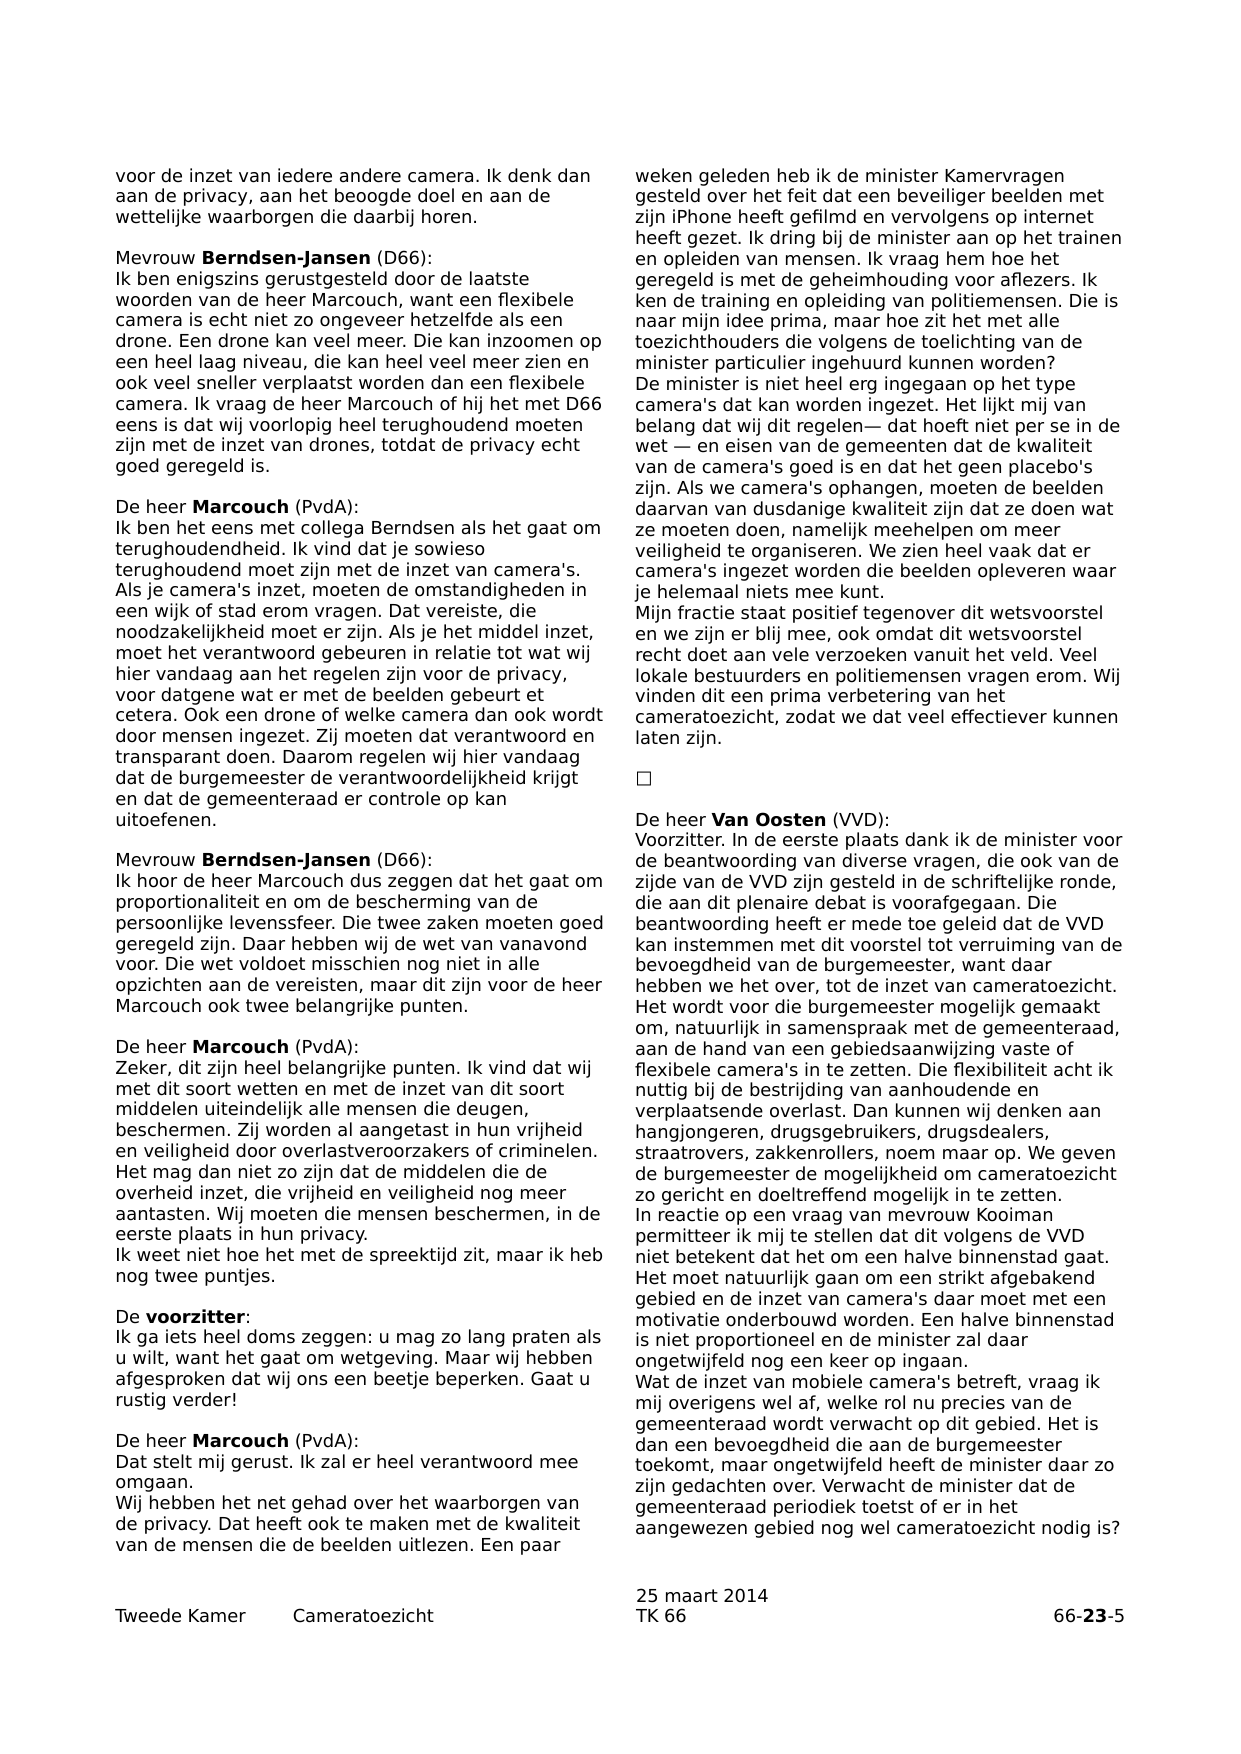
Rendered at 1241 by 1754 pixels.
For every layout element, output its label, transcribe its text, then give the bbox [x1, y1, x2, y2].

text Mevrouw Berndsen-Jansen (D66): [115, 850, 605, 871]
text voor de inzet van iedere andere camera. Ik denk dan aan de privacy, aan het beoogde doel en aan de wettelijke waarborgen die daarbij horen. [115, 165, 605, 228]
text De minister is niet heel erg ingegaan op het type camera's dat kan worden ingezet. Het lijkt mij van belang dat wij dit regelen— dat hoeft niet per se in de wet — en eisen van de gemeenten dat de kwaliteit van de camera's goed is en dat het geen placebo's zijn. Als we camera's ophangen, moeten de beelden daarvan van dusdanige kwaliteit zijn dat ze doen wat ze moeten doen, namelijk meehelpen om meer veiligheid te organiseren. We zien heel vaak dat er camera's ingezet worden die beelden opleveren waar je helemaal niets mee kunt. [635, 374, 1125, 603]
text Ik hoor de heer Marcouch dus zeggen dat het gaat om proportionaliteit en om de bescherming van de persoonlijke levenssfeer. Die twee zaken moeten goed geregeld zijn. Daar hebben wij de wet van vanavond voor. Die wet voldoet misschien nog niet in alle opzichten aan de vereisten, maar dit zijn voor de heer Marcouch ook twee belangrijke punten. [115, 871, 605, 1017]
text Wij hebben het net gehad over het waarborgen van de privacy. Dat heeft ook te maken met de kwaliteit van de mensen die de beelden uitlezen. Een paar [115, 1493, 605, 1556]
text De heer Marcouch (PvdA): [115, 497, 605, 518]
text Zeker, dit zijn heel belangrijke punten. Ik vind dat wij met dit soort wetten en met de inzet van dit soort middelen uiteindelijk alle mensen die deugen, beschermen. Zij worden al aangetast in hun vrijheid en veiligheid door overlastveroorzakers of criminelen. Het mag dan niet zo zijn dat de middelen die de overheid inzet, die vrijheid en veiligheid nog meer aantasten. Wij moeten die mensen beschermen, in de eerste plaats in hun privacy. [115, 1057, 605, 1245]
text Mijn fractie staat positief tegenover dit wetsvoorstel en we zijn er blij mee, ook omdat dit wetsvoorstel recht doet aan vele verzoeken vanuit het veld. Veel lokale bestuurders en politiemensen vragen erom. Wij vinden dit een prima verbetering van het cameratoezicht, zodat we dat veel effectiever kunnen laten zijn. [635, 603, 1125, 749]
text Ik ga iets heel doms zeggen: u mag zo lang praten als u wilt, want het gaat om wetgeving. Maar wij hebben afgesproken dat wij ons een beetje beperken. Gaat u rustig verder! [115, 1327, 605, 1411]
text Dat stelt mij gerust. Ik zal er heel verantwoord mee omgaan. [115, 1451, 605, 1493]
text Ik ben enigszins gerustgesteld door de laatste woorden van de heer Marcouch, want een flexibele camera is echt niet zo ongeveer hetzelfde als een drone. Een drone kan veel meer. Die kan inzoomen op een heel laag niveau, die kan heel veel meer zien en ook veel sneller verplaatst worden dan een flexibele camera. Ik vraag de heer Marcouch of hij het met D66 eens is dat wij voorlopig heel terughoudend moeten zijn met de inzet van drones, totdat de privacy echt goed geregeld is. [115, 268, 605, 477]
text ⬜ [635, 769, 1125, 789]
text weken geleden heb ik de minister Kamervragen gesteld over het feit dat een beveiliger beelden met zijn iPhone heeft gefilmd en vervolgens op internet heeft gezet. Ik dring bij de minister aan op het trainen en opleiden van mensen. Ik vraag hem hoe het geregeld is met de geheimhouding voor aflezers. Ik ken de training en opleiding van politiemensen. Die is naar mijn idee prima, maar hoe zit het met alle toezichthouders die volgens de toelichting van de minister particulier ingehuurd kunnen worden? [635, 165, 1125, 374]
text Wat de inzet van mobiele camera's betreft, vraag ik mij overigens wel af, welke rol nu precies van de gemeenteraad wordt verwacht op dit gebied. Het is dan een bevoegdheid die aan de burgemeester toekomt, maar ongetwijfeld heeft de minister daar zo zijn gedachten over. Verwacht de minister dat de gemeenteraad periodiek toetst of er in het aangewezen gebied nog wel cameratoezicht nodig is? [635, 1372, 1125, 1538]
text Ik weet niet hoe het met de spreektijd zit, maar ik heb nog twee puntjes. [115, 1245, 605, 1287]
text Ik ben het eens met collega Berndsen als het gaat om terughoudendheid. Ik vind dat je sowieso terughoudend moet zijn met de inzet van camera's. Als je camera's inzet, moeten de omstandigheden in een wijk of stad erom vragen. Dat vereiste, die noodzakelijkheid moet er zijn. Als je het middel inzet, moet het verantwoord gebeuren in relatie tot wat wij hier vandaag aan het regelen zijn voor de privacy, voor datgene wat er met de beelden gebeurt et cetera. Ook een drone of welke camera dan ook wordt door mensen ingezet. Zij moeten dat verantwoord en transparant doen. Daarom regelen wij hier vandaag dat de burgemeester de verantwoordelijkheid krijgt en dat de gemeenteraad er controle op kan uitoefenen. [115, 518, 605, 830]
text De heer Marcouch (PvdA): [115, 1037, 605, 1057]
text De heer Marcouch (PvdA): [115, 1431, 605, 1451]
text De voorzitter: [115, 1307, 605, 1327]
text Voorzitter. In de eerste plaats dank ik de minister voor de beantwoording van diverse vragen, die ook van de zijde van de VVD zijn gesteld in de schriftelijke ronde, die aan dit plenaire debat is voorafgegaan. Die beantwoording heeft er mede toe geleid dat de VVD kan instemmen met dit voorstel tot verruiming van de bevoegdheid van de burgemeester, want daar hebben we het over, tot de inzet van cameratoezicht. Het wordt voor die burgemeester mogelijk gemaakt om, natuurlijk in samenspraak met de gemeenteraad, aan de hand van een gebiedsaanwijzing vaste of flexibele camera's in te zetten. Die flexibiliteit acht ik nuttig bij de bestrijding van aanhoudende en verplaatsende overlast. Dan kunnen wij denken aan hangjongeren, drugsgebruikers, drugsdealers, straatrovers, zakkenrollers, noem maar op. We geven de burgemeester de mogelijkheid om cameratoezicht zo gericht en doeltreffend mogelijk in te zetten. [635, 830, 1125, 1205]
text In reactie op een vraag van mevrouw Kooiman permitteer ik mij te stellen dat dit volgens de VVD niet betekent dat het om een halve binnenstad gaat. Het moet natuurlijk gaan om een strikt afgebakend gebied en de inzet van camera's daar moet met een motivatie onderbouwd worden. Een halve binnenstad is niet proportioneel en de minister zal daar ongetwijfeld nog een keer op ingaan. [635, 1205, 1125, 1372]
text De heer Van Oosten (VVD): [635, 809, 1125, 830]
text Mevrouw Berndsen-Jansen (D66): [115, 248, 605, 268]
